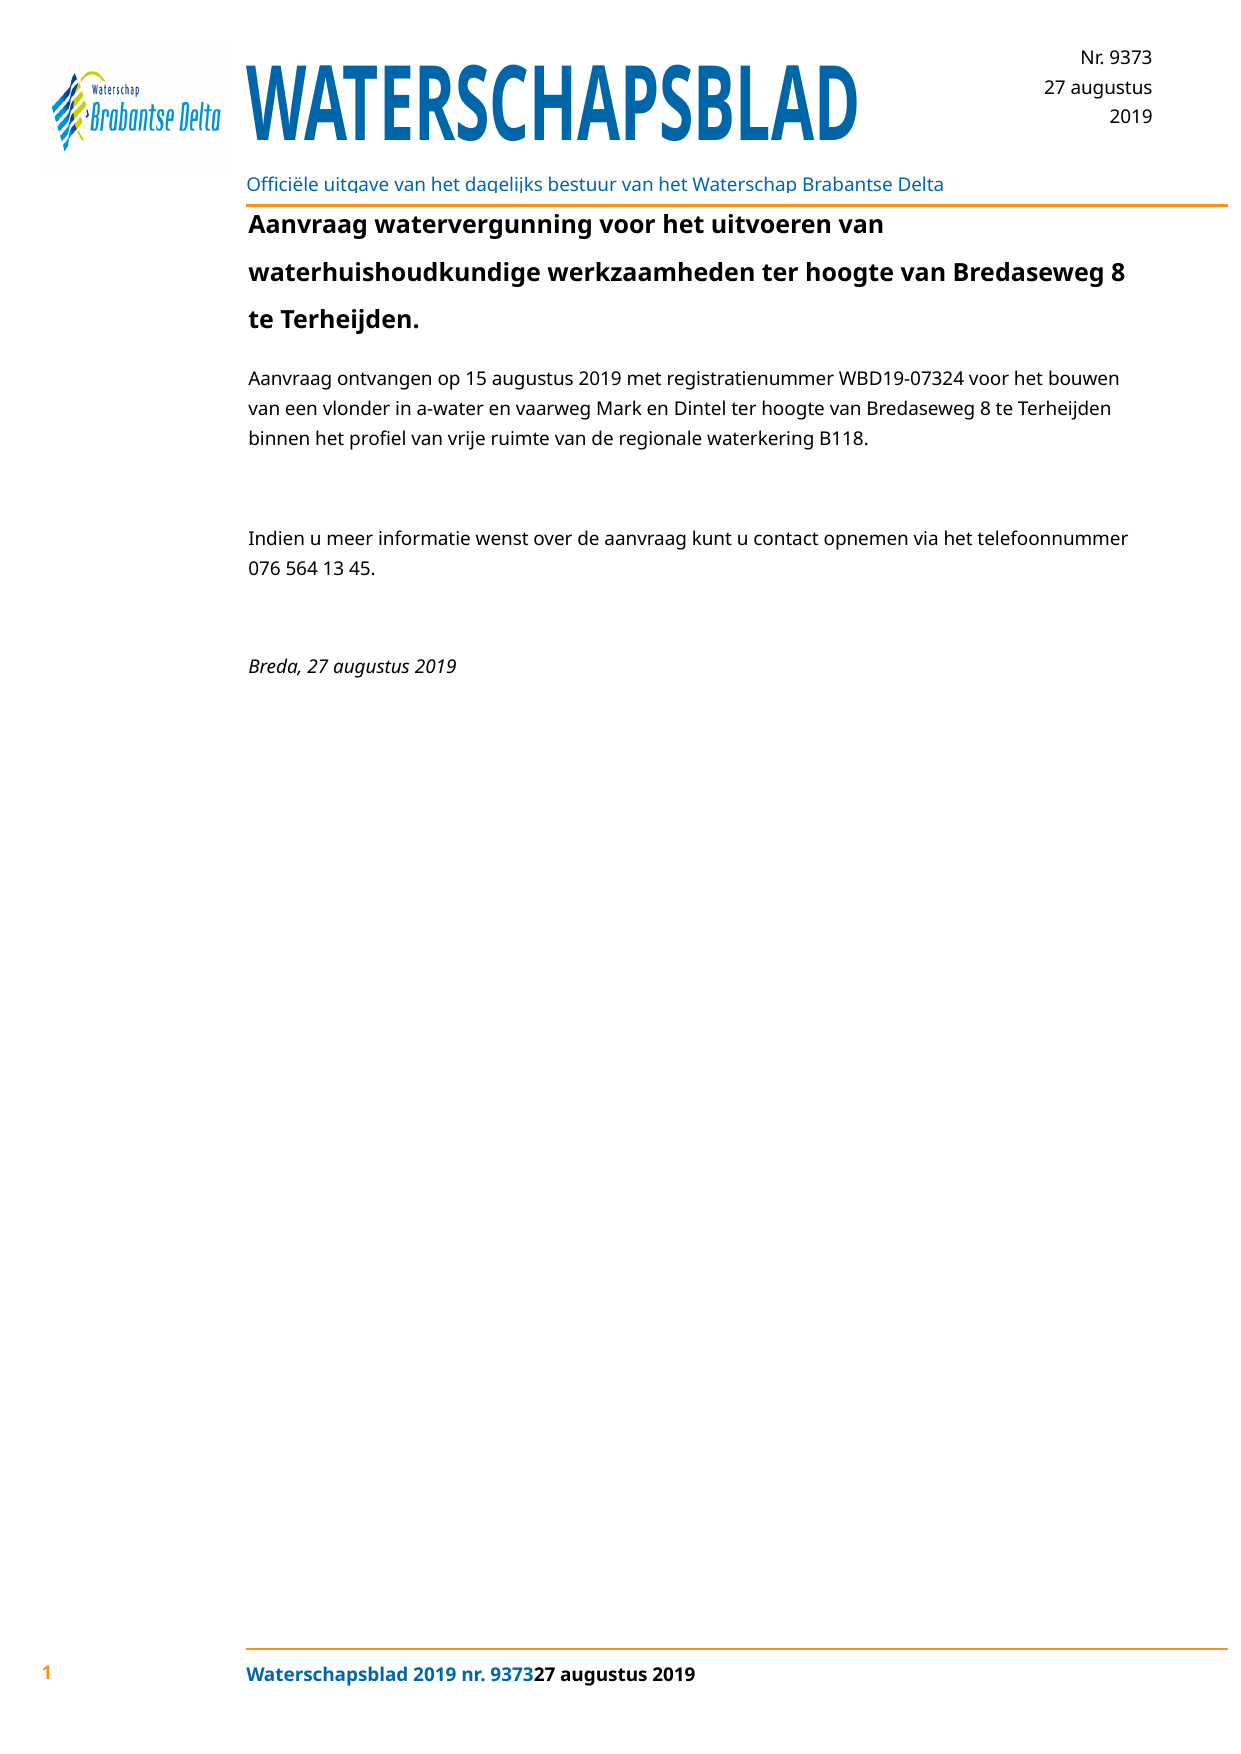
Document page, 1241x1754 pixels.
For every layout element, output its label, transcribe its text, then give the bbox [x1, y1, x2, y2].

picture [41, 47, 231, 172]
text Aanvraag ontvangen op 15 augustus 2019 met registratienummer WBD19-07324 voor het bouwen van een vlonder in a-water en vaarweg Mark en Dintel ter hoogte van Bredaseweg 8 te Terheijden binnen het profiel van vrije ruimte van de regionale waterkering B118. [248, 366, 1152, 450]
text Aanvraag watervergunning voor het uitvoeren van waterhuishoudkundige werkzaamheden ter hoogte van Bredaseweg 8 te Terheijden. [248, 207, 1152, 336]
text Breda, 27 augustus 2019 [248, 653, 1152, 679]
text Indien u meer informatie wenst over de aanvraag kunt u contact opnemen via het telefoonnummer 076 564 13 45. [248, 526, 1152, 581]
